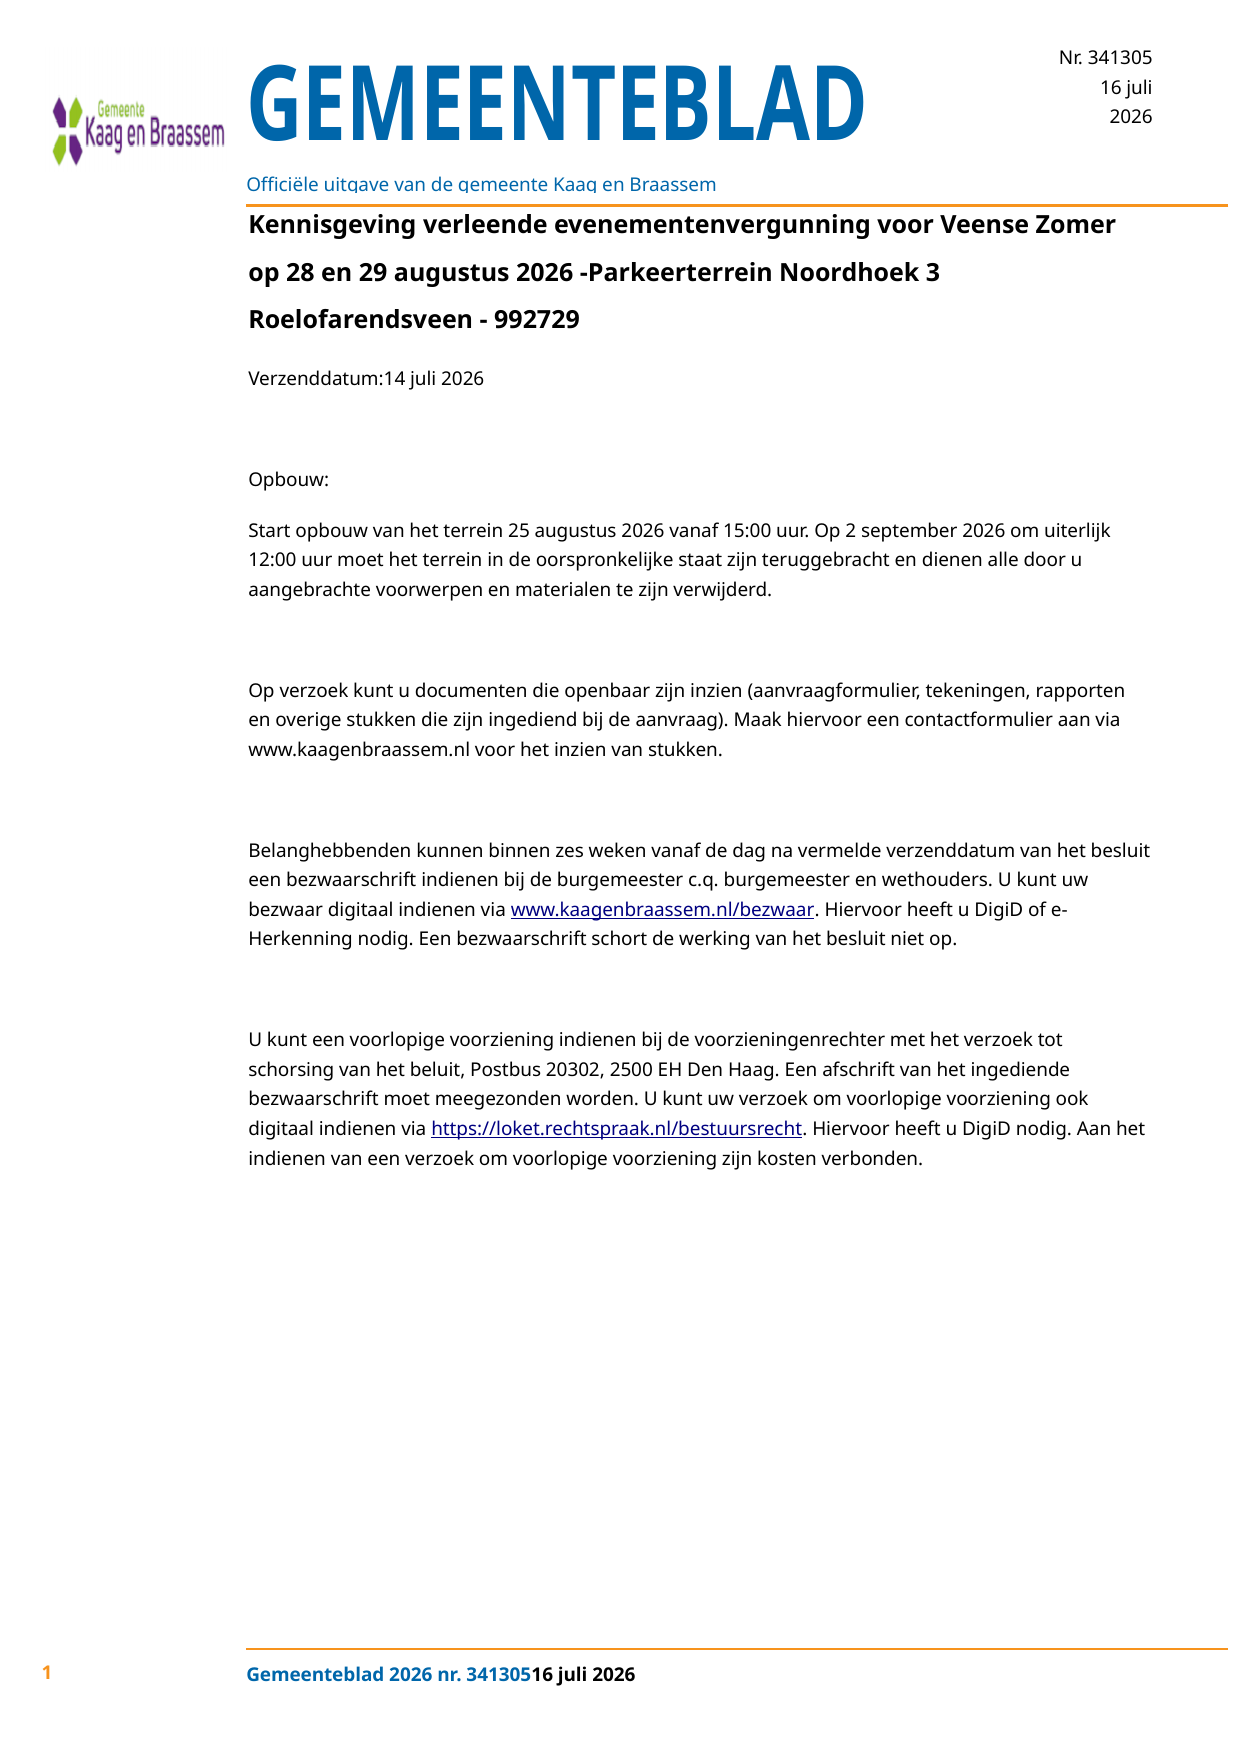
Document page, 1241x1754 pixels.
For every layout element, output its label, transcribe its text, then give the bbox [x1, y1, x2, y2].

text Op verzoek kunt u documenten die openbaar zijn inzien (aanvraagformulier, tekeningen, rapporten en overige stukken die zijn ingediend bij de aanvraag). Maak hiervoor een contactformulier aan via www.kaagenbraassem.nl voor het inzien van stukken. [248, 677, 1152, 762]
picture [41, 47, 231, 172]
text Verzenddatum:14 juli 2026 [248, 366, 1152, 391]
text U kunt een voorlopige voorziening indienen bij de voorzieningenrechter met het verzoek tot schorsing van het beluit, Postbus 20302, 2500 EH Den Haag. Een afschrift van het ingediende bezwaarschrift moet meegezonden worden. U kunt uw verzoek om voorlopige voorziening ook digitaal indienen via https://loket.rechtspraak.nl/bestuursrecht. Hiervoor heeft u DigiD nodig. Aan het indienen van een verzoek om voorlopige voorziening zijn kosten verbonden. [248, 1026, 1152, 1170]
text Opbouw: [248, 466, 1152, 492]
text Kennisgeving verleende evenementenvergunning voor Veense Zomer op 28 en 29 augustus 2026 -Parkeerterrein Noordhoek 3 Roelofarendsveen - 992729 [248, 207, 1152, 336]
text Belanghebbenden kunnen binnen zes weken vanaf de dag na vermelde verzenddatum van het besluit een bezwaarschrift indienen bij de burgemeester c.q. burgemeester en wethouders. U kunt uw bezwaar digitaal indienen via www.kaagenbraassem.nl/bezwaar. Hiervoor heeft u DigiD of e-Herkenning nodig. Een bezwaarschrift schort de werking van het besluit niet op. [248, 837, 1152, 951]
text Start opbouw van het terrein 25 augustus 2026 vanaf 15:00 uur. Op 2 september 2026 om uiterlijk 12:00 uur moet het terrein in de oorspronkelijke staat zijn teruggebracht en dienen alle door u aangebrachte voorwerpen en materialen te zijn verwijderd. [248, 517, 1152, 602]
